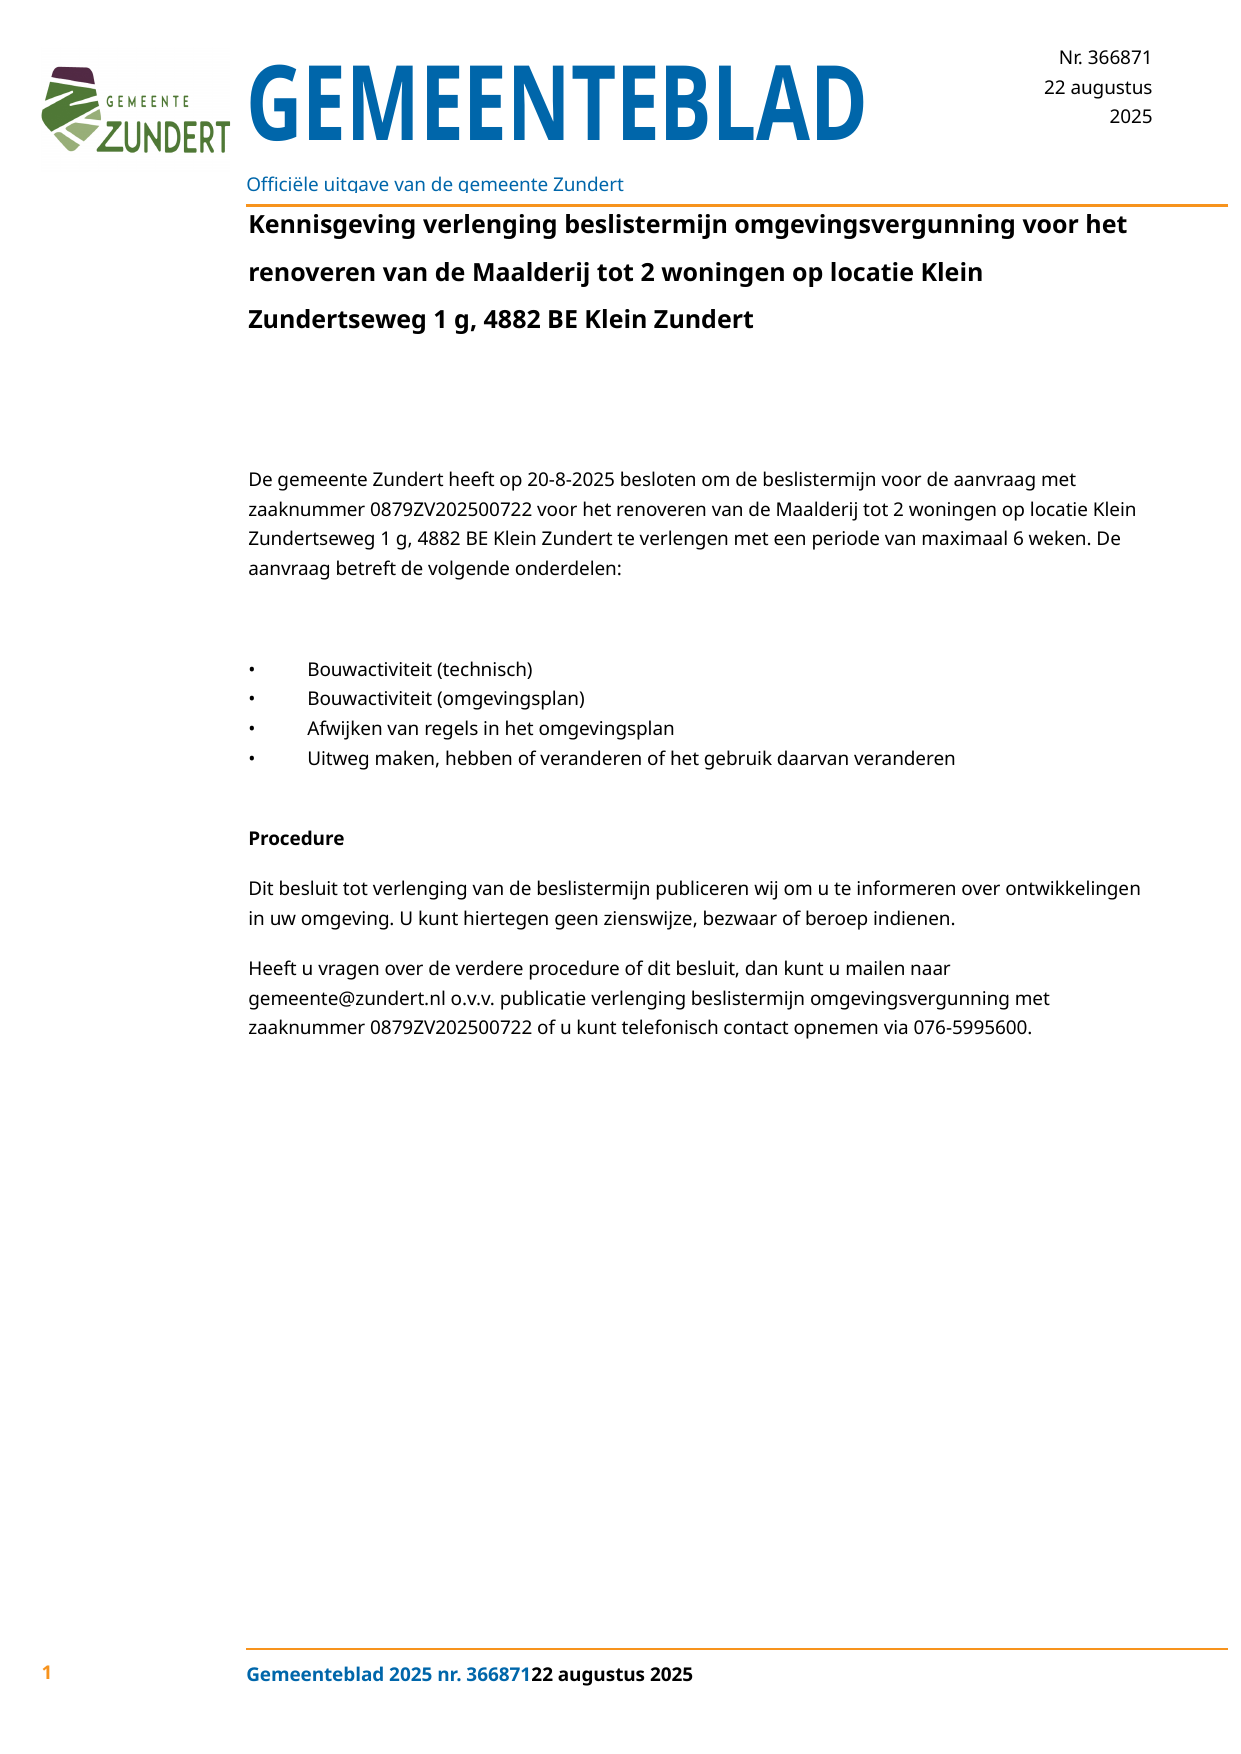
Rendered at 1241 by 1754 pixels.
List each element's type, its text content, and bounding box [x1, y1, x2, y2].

text Dit besluit tot verlenging van de beslistermijn publiceren wij om u te informeren over ontwikkelingen in uw omgeving. U kunt hiertegen geen zienswijze, bezwaar of beroep indienen. [248, 875, 1152, 930]
text De gemeente Zundert heeft op 20-8-2025 besloten om de beslistermijn voor de aanvraag met zaaknummer 0879ZV202500722 voor het renoveren van de Maalderij tot 2 woningen op locatie Klein Zundertseweg 1 g, 4882 BE Klein Zundert te verlengen met een periode van maximaal 6 weken. De aanvraag betreft de volgende onderdelen: [248, 466, 1152, 581]
text Procedure [248, 825, 1152, 850]
text Kennisgeving verlenging beslistermijn omgevingsvergunning voor het renoveren van de Maalderij tot 2 woningen op locatie Klein Zundertseweg 1 g, 4882 BE Klein Zundert [248, 207, 1152, 336]
list Bouwactiviteit (omgevingsplan) [248, 686, 1152, 711]
picture [41, 47, 231, 172]
list Bouwactiviteit (technisch) [248, 656, 1152, 682]
text Heeft u vragen over de verdere procedure of dit besluit, dan kunt u mailen naar gemeente@zundert.nl o.v.v. publicatie verlenging beslistermijn omgevingsvergunning met zaaknummer 0879ZV202500722 of u kunt telefonisch contact opnemen via 076-5995600. [248, 955, 1152, 1040]
list Afwijken van regels in het omgevingsplan [248, 715, 1152, 741]
list Uitweg maken, hebben of veranderen of het gebruik daarvan veranderen [248, 745, 1152, 770]
